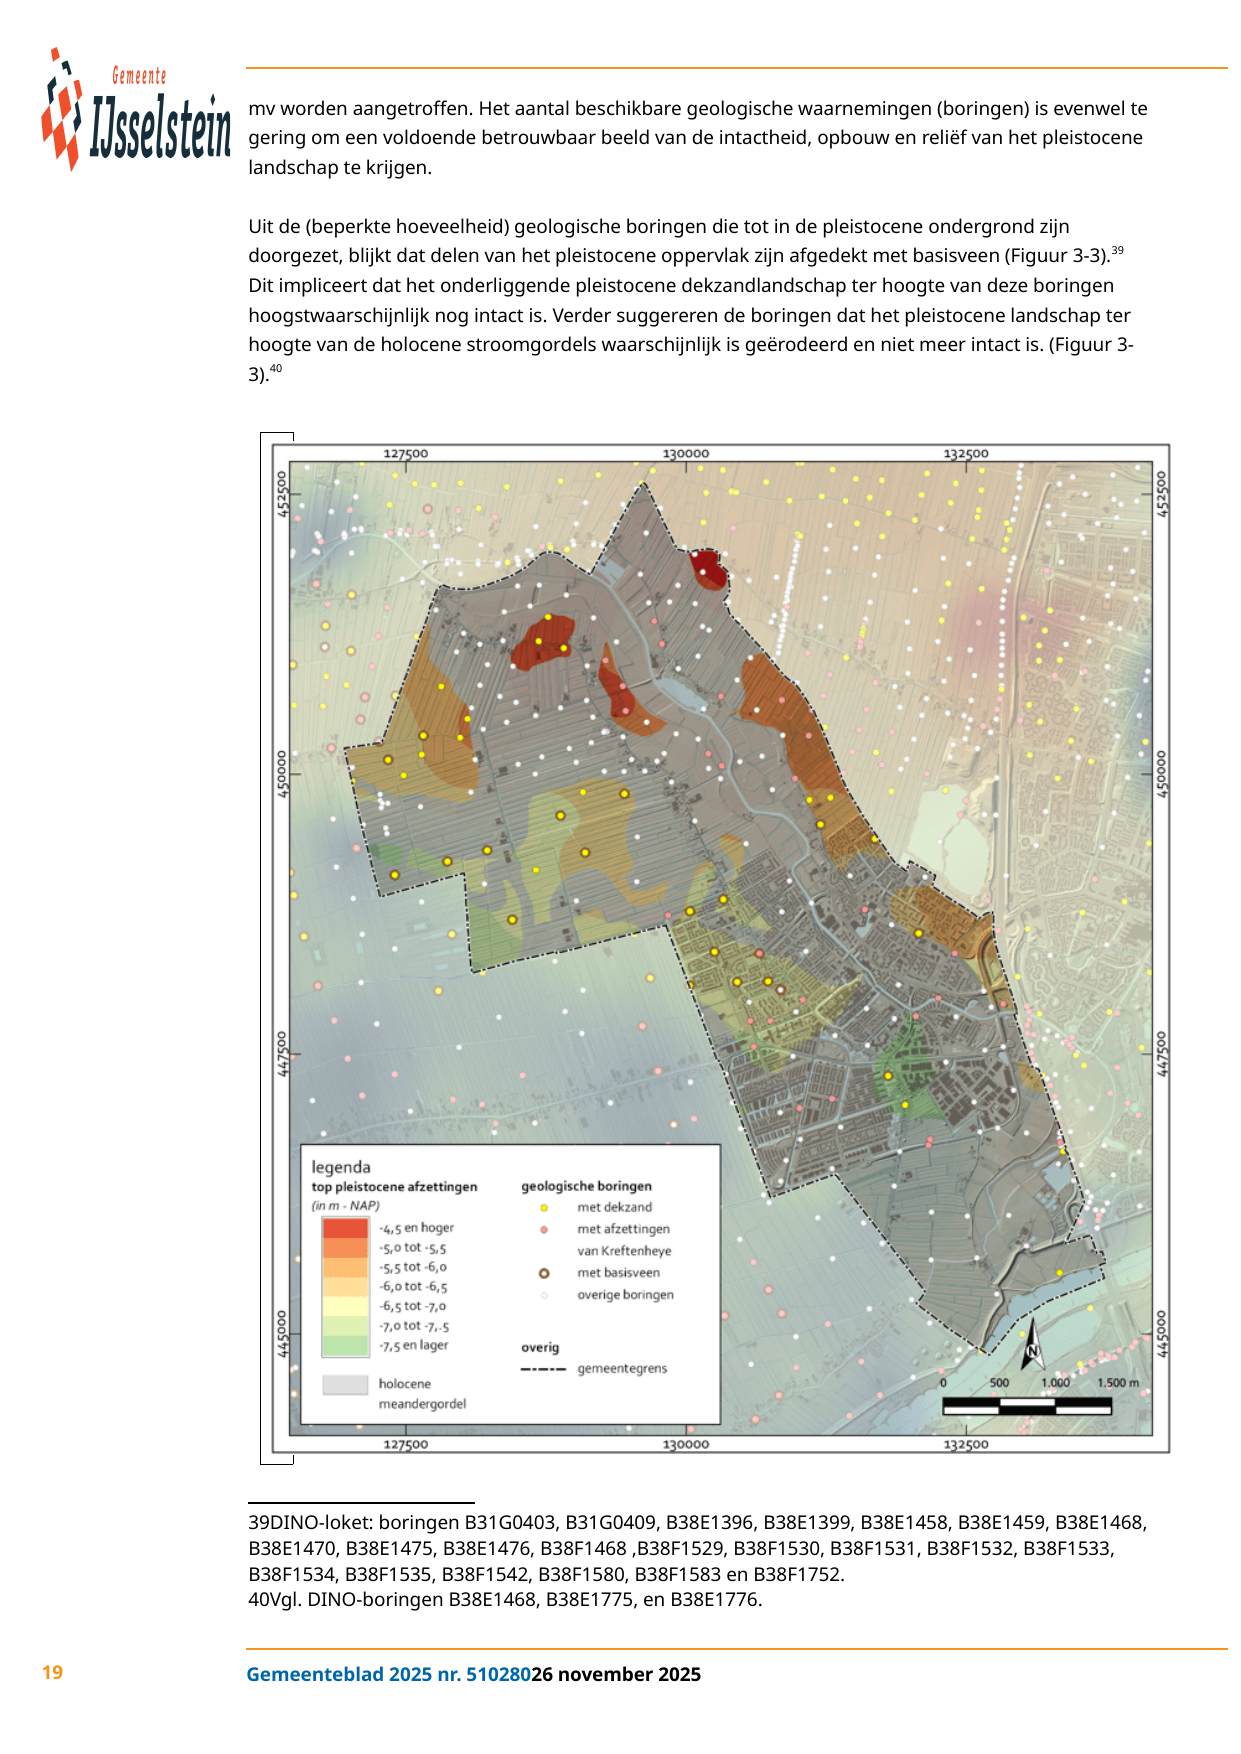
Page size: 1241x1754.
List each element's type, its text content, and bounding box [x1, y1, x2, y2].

text Uit de (beperkte hoeveelheid) geologische boringen die tot in de pleistocene ondergrond zijn doorgezet, blijkt dat delen van het pleistocene oppervlak zijn afgedekt met basisveen (Figuur 3-3). Dit impliceert dat het onderliggende pleistocene dekzandlandschap ter hoogte van deze boringen hoogstwaarschijnlijk nog intact is. Verder suggereren de boringen dat het pleistocene landschap ter hoogte van de holocene stroomgordels waarschijnlijk is geërodeerd en niet meer intact is. (Figuur 3-3). [248, 213, 1152, 387]
text Vgl. DINO-boringen B38E1468, B38E1775, en B38E1776. [248, 1586, 1152, 1612]
text DINO-loket: boringen B31G0403, B31G0409, B38E1396, B38E1399, B38E1458, B38E1459, B38E1468, B38E1470, B38E1475, B38E1476, B38F1468 ,B38F1529, B38F1530, B38F1531, B38F1532, B38F1533, B38F1534, B38F1535, B38F1542, B38F1580, B38F1583 en B38F1752. [248, 1509, 1152, 1586]
text -mv worden aangetroffen. Het aantal beschikbare geologische waarnemingen (boringen) is evenwel te gering om een voldoende betrouwbaar beeld van de intactheid, opbouw en reliëf van het pleistocene landschap te krijgen. [248, 95, 1152, 180]
picture [41, 47, 231, 172]
picture [268, 441, 1173, 1455]
